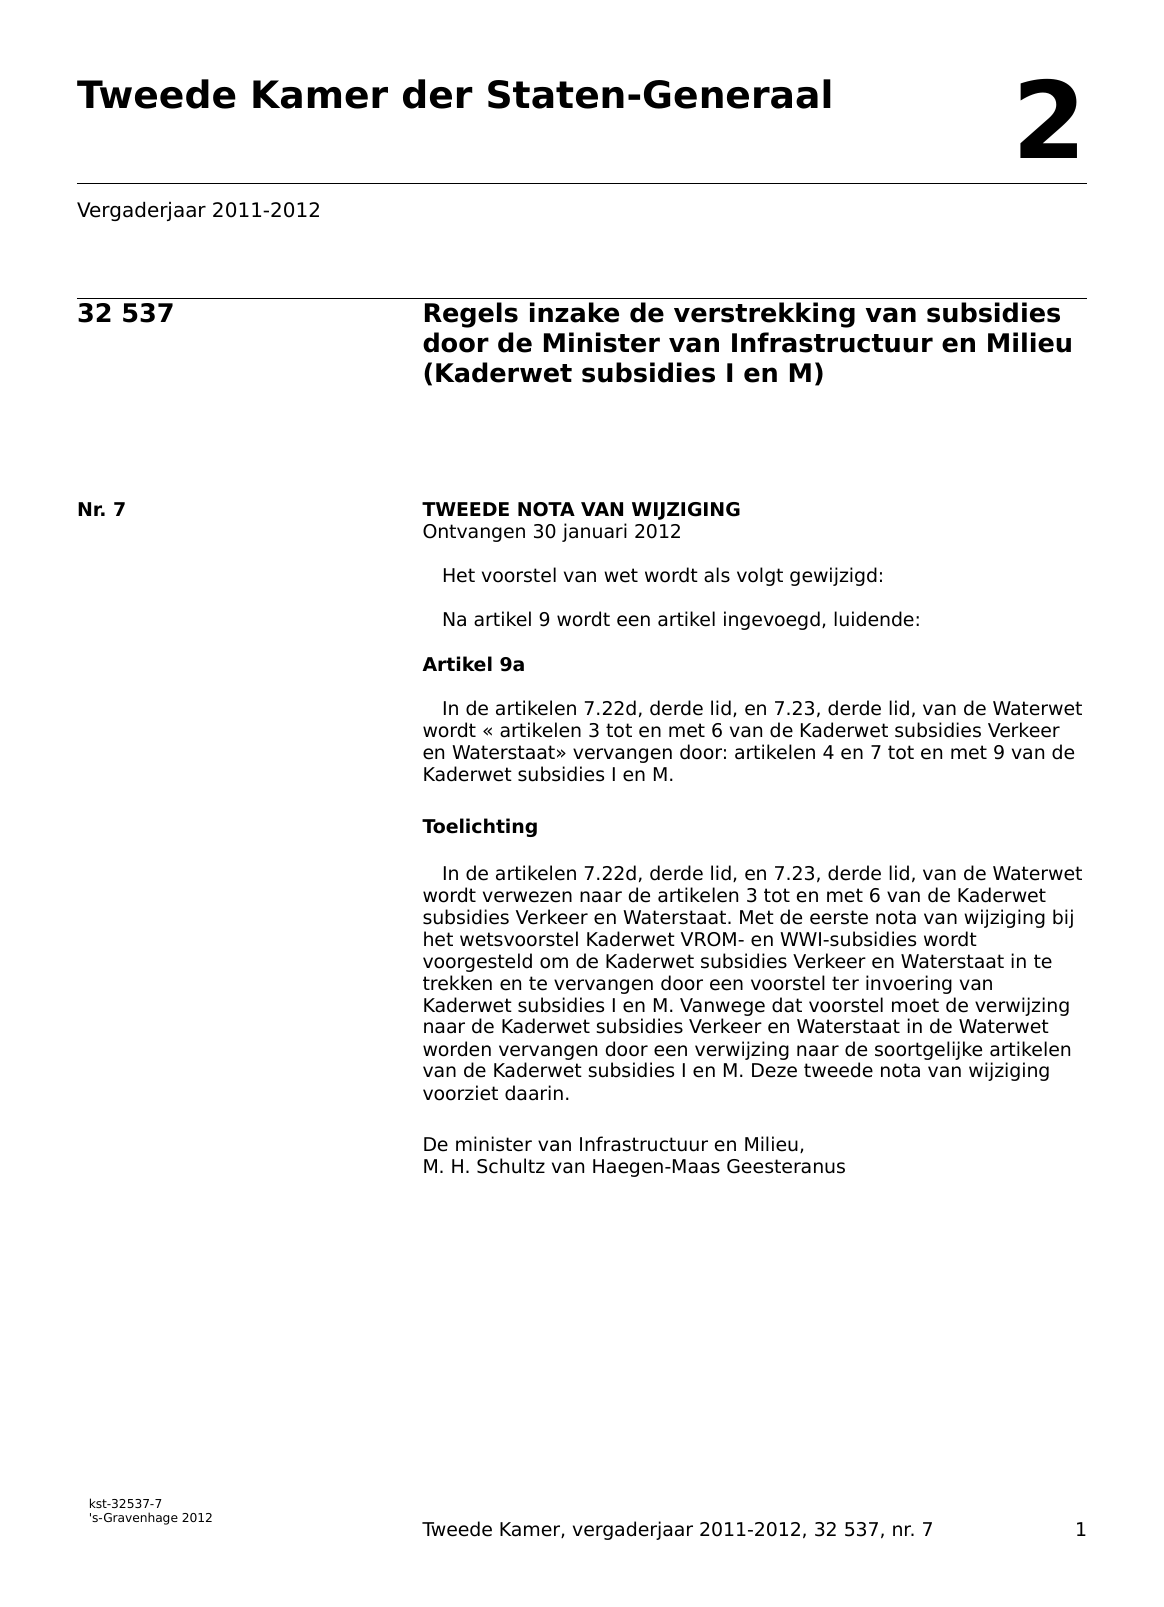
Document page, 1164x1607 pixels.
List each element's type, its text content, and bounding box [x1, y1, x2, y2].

text kst-32537-7 [88, 1497, 323, 1511]
subtitle Artikel 9a [422, 653, 1087, 676]
text Ontvangen 30 januari 2012 [422, 521, 1087, 543]
table_header Tweede Kamer der Staten-Generaal [77, 59, 886, 183]
text Na artikel 9 wordt een artikel ingevoegd, luidende: [422, 609, 1087, 631]
text In de artikelen 7.22d, derde lid, en 7.23, derde lid, van de Waterwet wordt « artikelen 3 tot en met 6 van de Kaderwet subsidies Verkeer en Waterstaat» vervangen door: artikelen 4 en 7 tot en met 9 van de Kaderwet subsidies I en M. [422, 698, 1087, 786]
subtitle 32 537 Regels inzake de verstrekking van subsidies door de Minister van Infrastructuur en Milieu (Kaderwet subsidies I en M) [77, 299, 1087, 388]
text De minister van Infrastructuur en Milieu, M. H. Schultz van Haegen-Maas Geesteranus [422, 1134, 1087, 1178]
text Het voorstel van wet wordt als volgt gewijzigd: [422, 565, 1087, 587]
text In de artikelen 7.22d, derde lid, en 7.23, derde lid, van de Waterwet wordt verwezen naar de artikelen 3 tot en met 6 van de Kaderwet subsidies Verkeer en Waterstaat. Met de eerste nota van wijziging bij het wetsvoorstel Kaderwet VROM- en WWI-subsidies wordt voorgesteld om de Kaderwet subsidies Verkeer en Waterstaat in te trekken en te vervangen door een voorstel ter invoering van Kaderwet subsidies I en M. Vanwege dat voorstel moet de verwijzing naar de Kaderwet subsidies Verkeer en Waterstaat in de Waterwet worden vervangen door een verwijzing naar de soortgelijke artikelen van de Kaderwet subsidies I en M. Deze tweede nota van wijziging voorziet daarin. [422, 863, 1087, 1104]
table_cell Vergaderjaar 2011-2012 [77, 184, 1087, 298]
subtitle Toelichting [422, 816, 1087, 838]
text 's-Gravenhage 2012 [88, 1511, 323, 1525]
table_header 2 [886, 59, 1087, 183]
subtitle Nr. 7 TWEEDE NOTA VAN WIJZIGING [77, 499, 1087, 521]
